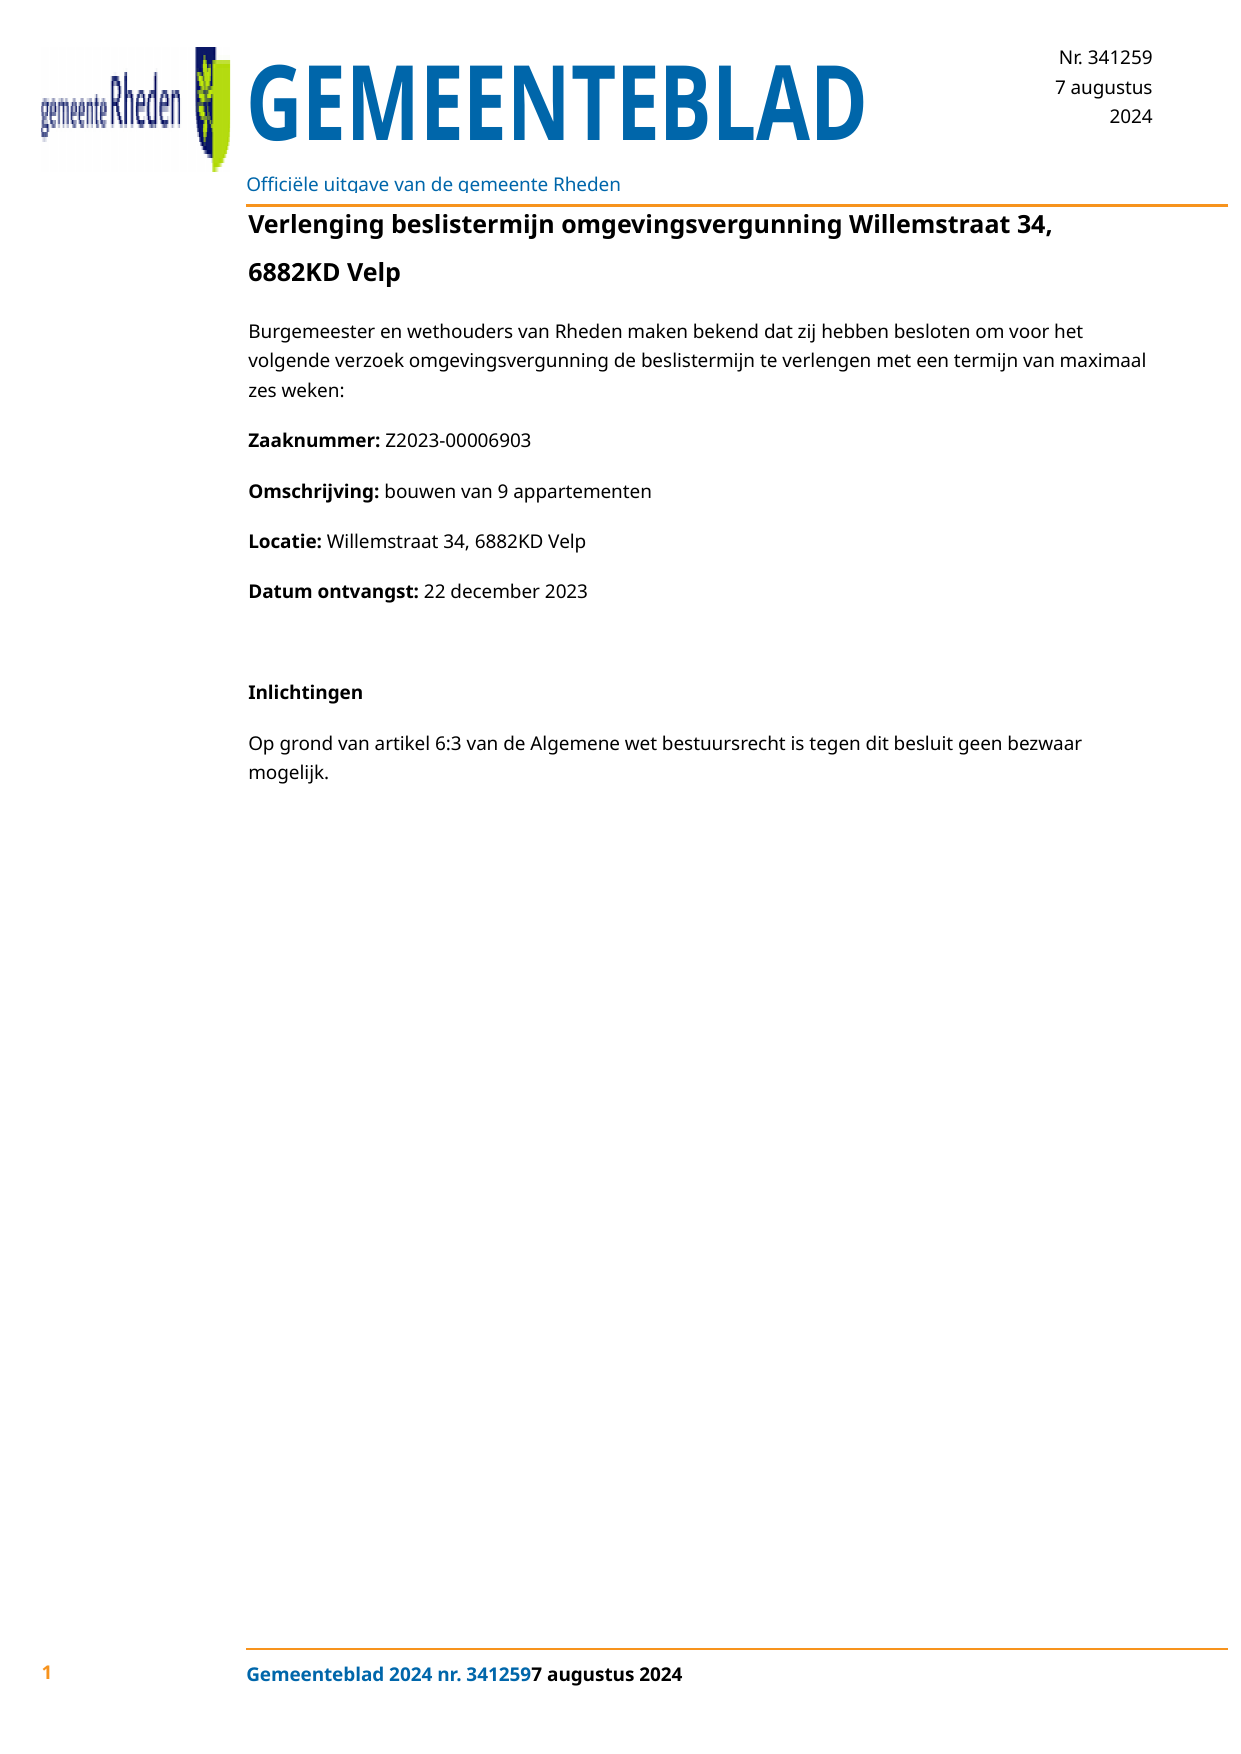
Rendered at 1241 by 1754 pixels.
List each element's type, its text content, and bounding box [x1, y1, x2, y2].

text Op grond van artikel 6:3 van de Algemene wet bestuursrecht is tegen dit besluit geen bezwaar mogelijk. [248, 730, 1152, 785]
text Zaaknummer: Z2023-00006903 [248, 427, 1152, 453]
text Omschrijving: bouwen van 9 appartementen [248, 478, 1152, 504]
text Burgemeester en wethouders van Rheden maken bekend dat zij hebben besloten om voor het volgende verzoek omgevingsvergunning de beslistermijn te verlengen met een termijn van maximaal zes weken: [248, 318, 1152, 403]
text Locatie: Willemstraat 34, 6882KD Velp [248, 528, 1152, 554]
picture [41, 47, 231, 172]
text Verlenging beslistermijn omgevingsvergunning Willemstraat 34, 6882KD Velp [248, 207, 1152, 288]
text Inlichtingen [248, 679, 1152, 705]
text Datum ontvangst: 22 december 2023 [248, 579, 1152, 604]
